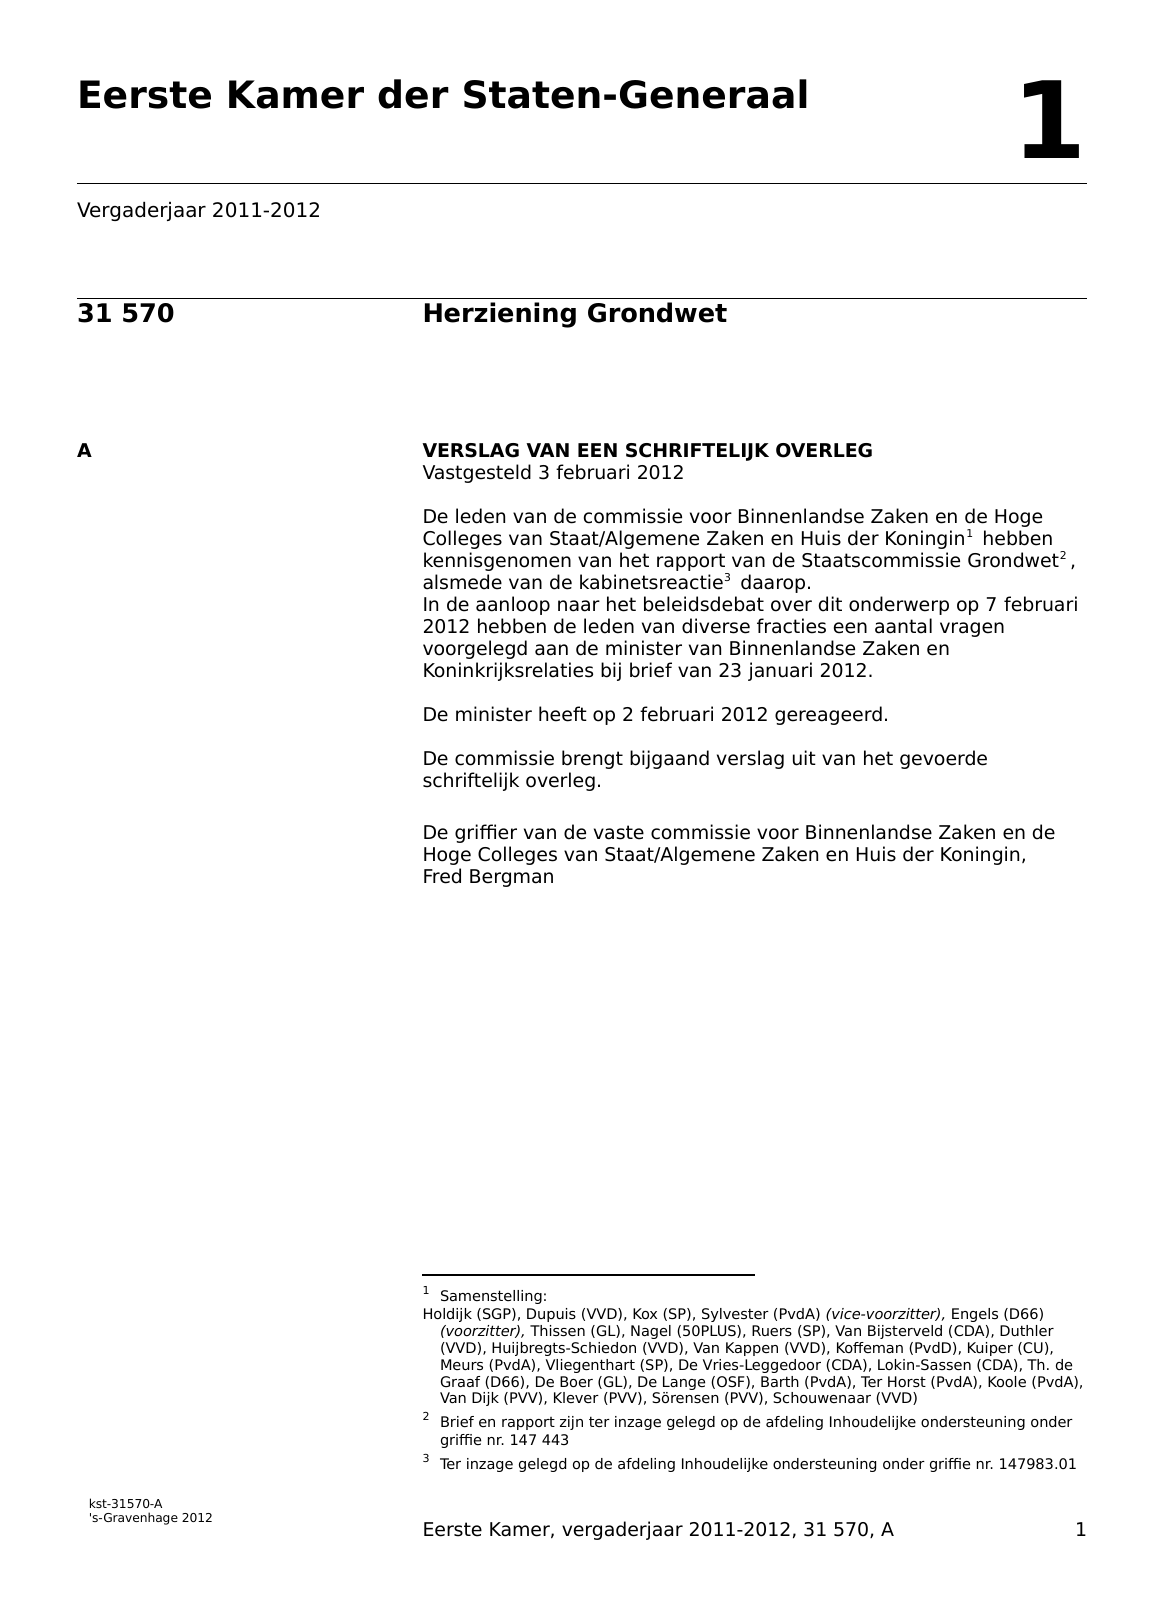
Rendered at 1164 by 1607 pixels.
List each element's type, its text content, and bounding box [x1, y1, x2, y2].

text De commissie brengt bijgaand verslag uit van het gevoerde schriftelijk overleg. [422, 748, 1087, 792]
subtitle A VERSLAG VAN EEN SCHRIFTELIJK OVERLEG [77, 440, 1087, 462]
text Holdijk (SGP), Dupuis (VVD), Kox (SP), Sylvester (PvdA) (vice-voorzitter), Engels (D66) (voorzitter), Thissen (GL), Nagel (50PLUS), Ruers (SP), Van Bijsterveld (CDA), Duthler (VVD), Huijbregts-Schiedon (VVD), Van Kappen (VVD), Koffeman (PvdD), Kuiper (CU), Meurs (PvdA), Vliegenthart (SP), De Vries-Leggedoor (CDA), Lokin-Sassen (CDA), Th. de Graaf (D66), De Boer (GL), De Lange (OSF), Barth (PvdA), Ter Horst (PvdA), Koole (PvdA), Van Dijk (PVV), Klever (PVV), Sörensen (PVV), Schouwenaar (VVD) [422, 1306, 1087, 1407]
text In de aanloop naar het beleidsdebat over dit onderwerp op 7 februari 2012 hebben de leden van diverse fracties een aantal vragen voorgelegd aan de minister van Binnenlandse Zaken en Koninkrijksrelaties bij brief van 23 januari 2012. [422, 594, 1087, 682]
text De leden van de commissie voor Binnenlandse Zaken en de Hoge Colleges van Staat/Algemene Zaken en Huis der Koningin hebben kennisgenomen van het rapport van de Staatscommissie Grondwet, alsmede van de kabinetsreactie daarop. [422, 506, 1087, 594]
text De griffier van de vaste commissie voor Binnenlandse Zaken en de Hoge Colleges van Staat/Algemene Zaken en Huis der Koningin, Fred Bergman [422, 822, 1087, 888]
text Brief en rapport zijn ter inzage gelegd op de afdeling Inhoudelijke ondersteuning onder griffie nr. 147 443 [422, 1410, 1087, 1449]
table_header 1 [886, 59, 1087, 183]
text De minister heeft op 2 februari 2012 gereageerd. [422, 704, 1087, 726]
table_header Eerste Kamer der Staten-Generaal [77, 59, 886, 183]
text Samenstelling: [422, 1284, 1087, 1306]
table_cell Vergaderjaar 2011-2012 [77, 184, 1087, 298]
text 's-Gravenhage 2012 [88, 1511, 323, 1525]
text Vastgesteld 3 februari 2012 [422, 462, 1087, 484]
text kst-31570-A [88, 1497, 323, 1511]
text Ter inzage gelegd op de afdeling Inhoudelijke ondersteuning onder griffie nr. 147983.01 [422, 1452, 1087, 1474]
subtitle 31 570 Herziening Grondwet [77, 299, 1087, 329]
